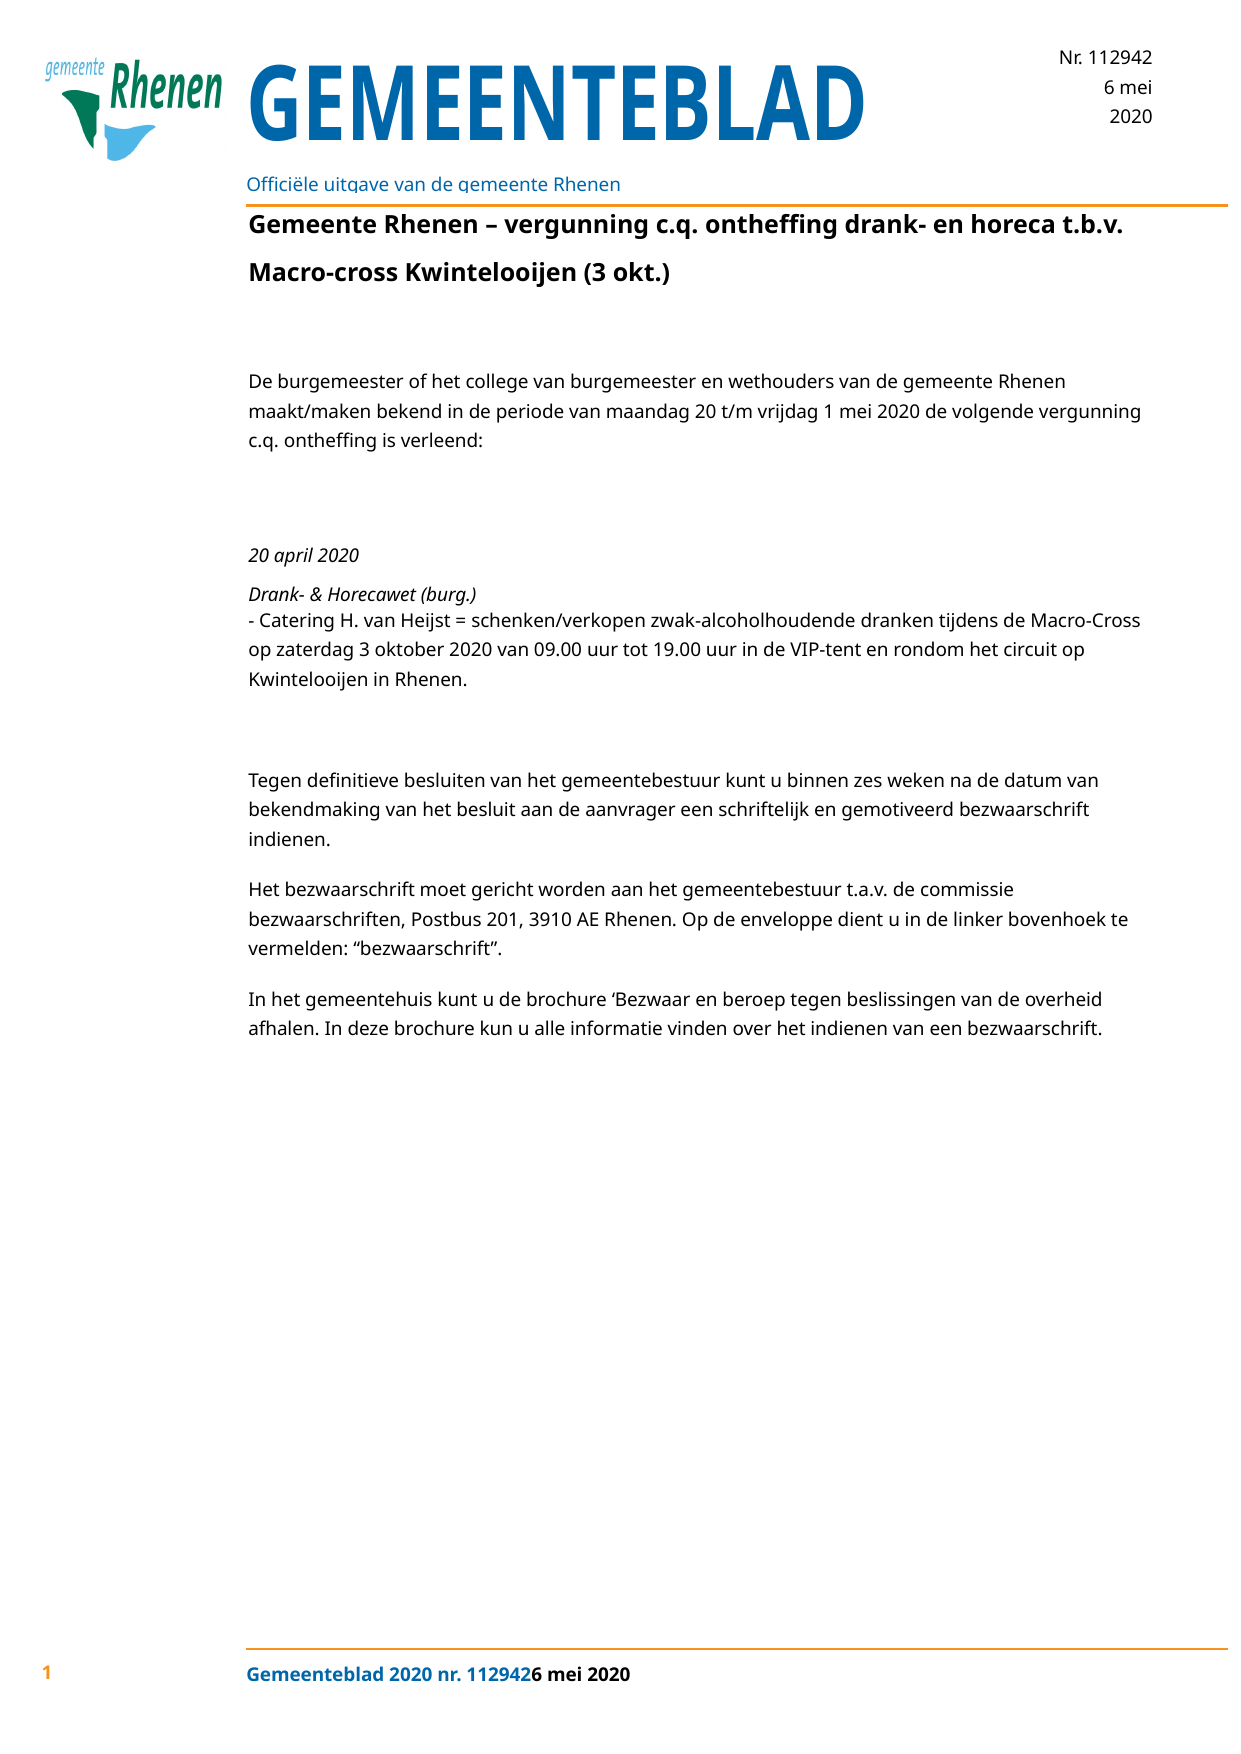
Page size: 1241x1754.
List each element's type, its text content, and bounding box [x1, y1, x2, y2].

text De burgemeester of het college van burgemeester en wethouders van de gemeente Rhenen maakt/maken bekend in de periode van maandag 20 t/m vrijdag 1 mei 2020 de volgende vergunning c.q. ontheffing is verleend: [248, 368, 1152, 453]
picture [41, 47, 231, 172]
text 20 april 2020 [248, 542, 1152, 568]
text In het gemeentehuis kunt u de brochure ‘Bezwaar en beroep tegen beslissingen van de overheid afhalen. In deze brochure kun u alle informatie vinden over het indienen van een bezwaarschrift. [248, 986, 1152, 1041]
text Het bezwaarschrift moet gericht worden aan het gemeentebestuur t.a.v. de commissie bezwaarschriften, Postbus 201, 3910 AE Rhenen. Op de enveloppe dient u in de linker bovenhoek te vermelden: “bezwaarschrift”. [248, 876, 1152, 961]
text Tegen definitieve besluiten van het gemeentebestuur kunt u binnen zes weken na de datum van bekendmaking van het besluit aan de aanvrager een schriftelijk en gemotiveerd bezwaarschrift indienen. [248, 767, 1152, 852]
text - Catering H. van Heijst = schenken/verkopen zwak-alcoholhoudende dranken tijdens de Macro-Cross op zaterdag 3 oktober 2020 van 09.00 uur tot 19.00 uur in de VIP-tent en rondom het circuit op Kwintelooijen in Rhenen. [248, 607, 1152, 692]
text Drank- & Horecawet (burg.) [248, 581, 1152, 607]
text Gemeente Rhenen – vergunning c.q. ontheffing drank- en horeca t.b.v. Macro-cross Kwintelooijen (3 okt.) [248, 207, 1152, 288]
